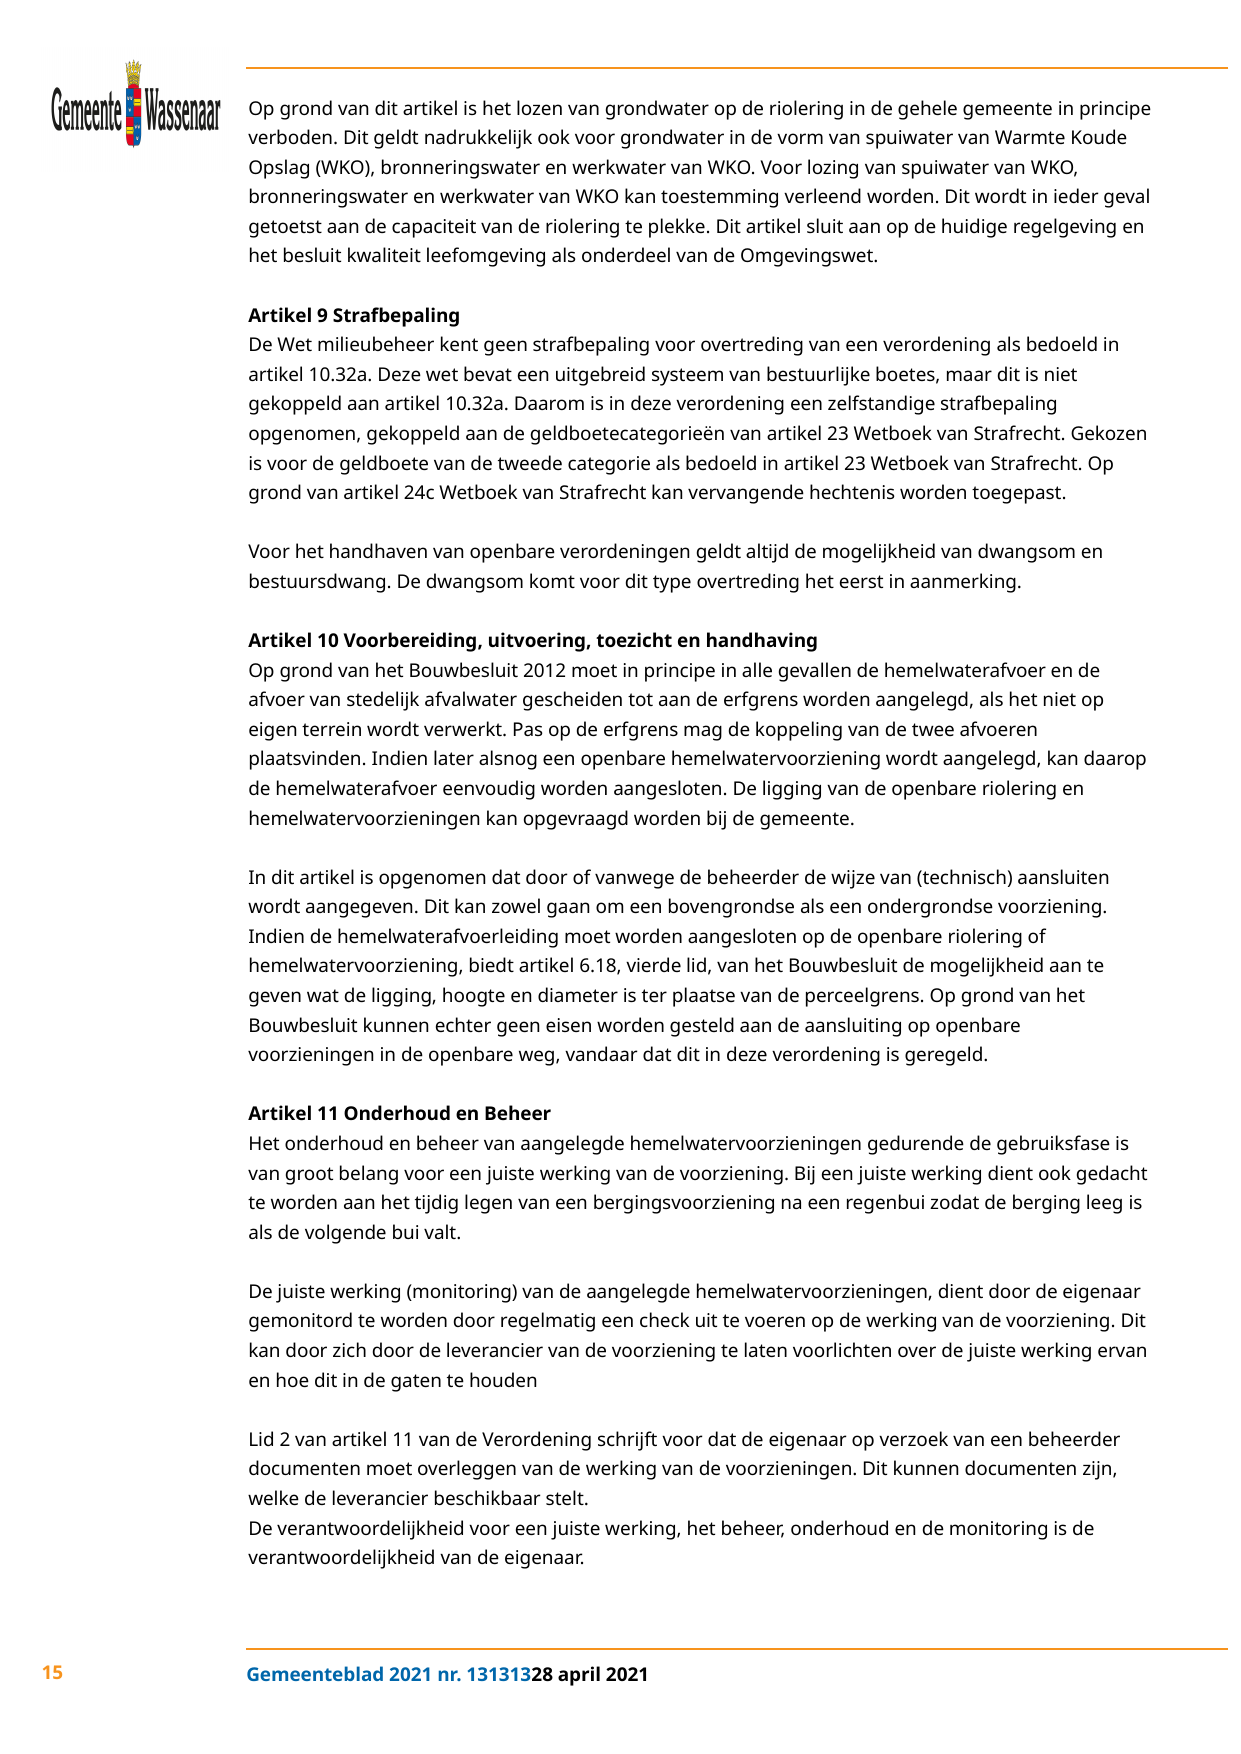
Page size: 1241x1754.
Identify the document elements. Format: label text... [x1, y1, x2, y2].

picture [41, 47, 231, 172]
text Het onderhoud en beheer van aangelegde hemelwatervoorzieningen gedurende de gebruiksfase is van groot belang voor een juiste werking van de voorziening. Bij een juiste werking dient ook gedacht te worden aan het tijdig legen van een bergingsvoorziening na een regenbui zodat de berging leeg is als de volgende bui valt. [248, 1130, 1152, 1245]
text Artikel 11 Onderhoud en Beheer [248, 1101, 1152, 1126]
text Op grond van dit artikel is het lozen van grondwater op de riolering in de gehele gemeente in principe verboden. Dit geldt nadrukkelijk ook voor grondwater in de vorm van spuiwater van Warmte Koude Opslag (WKO), bronneringswater en werkwater van WKO. Voor lozing van spuiwater van WKO, bronneringswater en werkwater van WKO kan toestemming verleend worden. Dit wordt in ieder geval getoetst aan de capaciteit van de riolering te plekke. Dit artikel sluit aan op de huidige regelgeving en het besluit kwaliteit leefomgeving als onderdeel van de Omgevingswet. [248, 95, 1152, 268]
text Artikel 10 Voorbereiding, uitvoering, toezicht en handhaving [248, 627, 1152, 653]
text De verantwoordelijkheid voor een juiste werking, het beheer, onderhoud en de monitoring is de verantwoordelijkheid van de eigenaar. [248, 1515, 1152, 1570]
text In dit artikel is opgenomen dat door of vanwege de beheerder de wijze van (technisch) aansluiten wordt aangegeven. Dit kan zowel gaan om een bovengrondse als een ondergrondse voorziening. Indien de hemelwaterafvoerleiding moet worden aangesloten op de openbare riolering of hemelwatervoorziening, biedt artikel 6.18, vierde lid, van het Bouwbesluit de mogelijkheid aan te geven wat de ligging, hoogte en diameter is ter plaatse van de perceelgrens. Op grond van het Bouwbesluit kunnen echter geen eisen worden gesteld aan de aansluiting op openbare voorzieningen in de openbare weg, vandaar dat dit in deze verordening is geregeld. [248, 864, 1152, 1067]
text Voor het handhaven van openbare verordeningen geldt altijd de mogelijkheid van dwangsom en bestuursdwang. De dwangsom komt voor dit type overtreding het eerst in aanmerking. [248, 538, 1152, 594]
text De juiste werking (monitoring) van de aangelegde hemelwatervoorzieningen, dient door de eigenaar gemonitord te worden door regelmatig een check uit te voeren op de werking van de voorziening. Dit kan door zich door de leverancier van de voorziening te laten voorlichten over de juiste werking ervan en hoe dit in de gaten te houden [248, 1278, 1152, 1393]
text Artikel 9 Strafbepaling [248, 302, 1152, 328]
text De Wet milieubeheer kent geen strafbepaling voor overtreding van een verordening als bedoeld in artikel 10.32a. Deze wet bevat een uitgebreid systeem van bestuurlijke boetes, maar dit is niet gekoppeld aan artikel 10.32a. Daarom is in deze verordening een zelfstandige strafbepaling opgenomen, gekoppeld aan de geldboetecategorieën van artikel 23 Wetboek van Strafrecht. Gekozen is voor de geldboete van de tweede categorie als bedoeld in artikel 23 Wetboek van Strafrecht. Op grond van artikel 24c Wetboek van Strafrecht kan vervangende hechtenis worden toegepast. [248, 331, 1152, 505]
text Op grond van het Bouwbesluit 2012 moet in principe in alle gevallen de hemelwaterafvoer en de afvoer van stedelijk afvalwater gescheiden tot aan de erfgrens worden aangelegd, als het niet op eigen terrein wordt verwerkt. Pas op de erfgrens mag de koppeling van de twee afvoeren plaatsvinden. Indien later alsnog een openbare hemelwatervoorziening wordt aangelegd, kan daarop de hemelwaterafvoer eenvoudig worden aangesloten. De ligging van de openbare riolering en hemelwatervoorzieningen kan opgevraagd worden bij de gemeente. [248, 657, 1152, 831]
text Lid 2 van artikel 11 van de Verordening schrijft voor dat de eigenaar op verzoek van een beheerder documenten moet overleggen van de werking van de voorzieningen. Dit kunnen documenten zijn, welke de leverancier beschikbaar stelt. [248, 1426, 1152, 1511]
